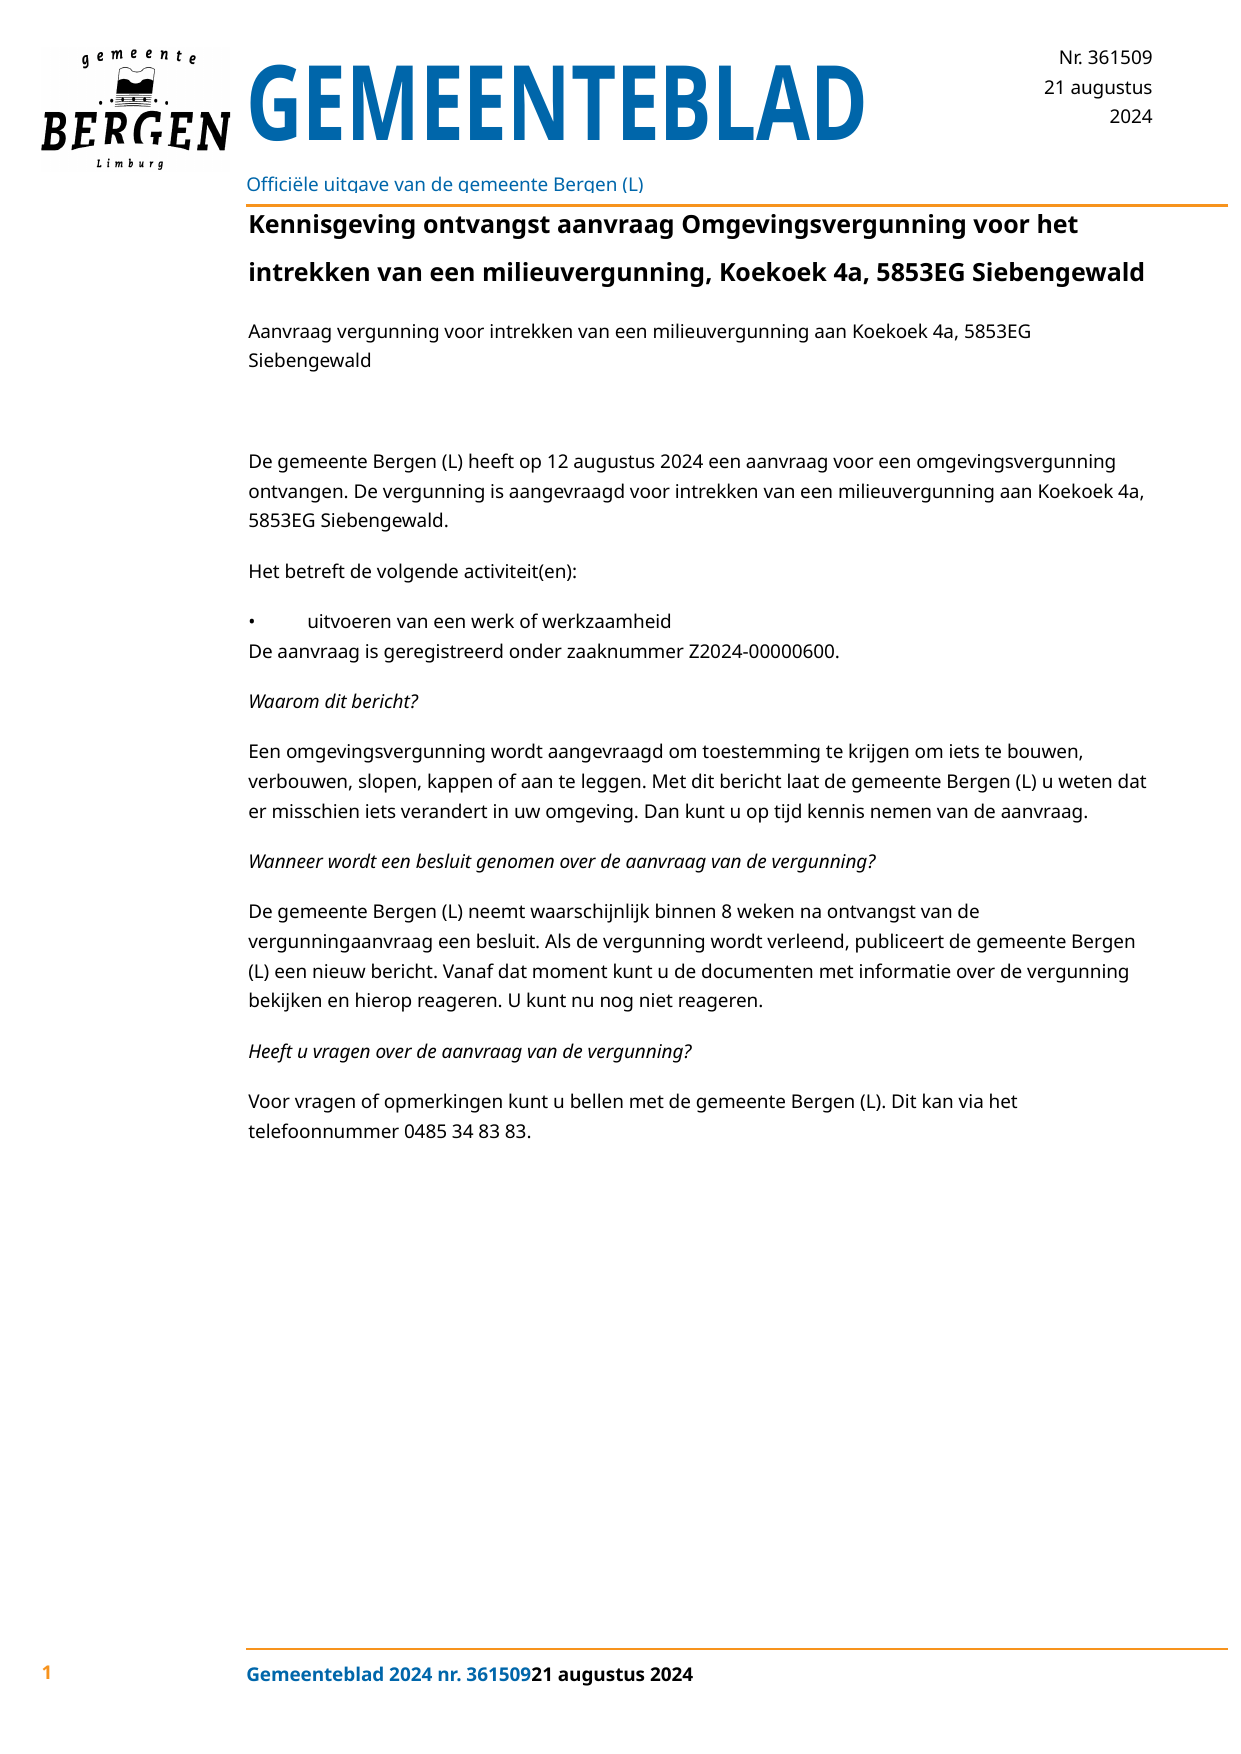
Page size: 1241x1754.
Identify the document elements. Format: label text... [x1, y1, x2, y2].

list uitvoeren van een werk of werkzaamheid [248, 608, 1152, 634]
text De gemeente Bergen (L) heeft op 12 augustus 2024 een aanvraag voor een omgevingsvergunning ontvangen. De vergunning is aangevraagd voor intrekken van een milieuvergunning aan Koekoek 4a, 5853EG Siebengewald. [248, 448, 1152, 533]
text Kennisgeving ontvangst aanvraag Omgevingsvergunning voor het intrekken van een milieuvergunning, Koekoek 4a, 5853EG Siebengewald [248, 207, 1152, 288]
text Waarom dit bericht? [248, 688, 1152, 714]
text De gemeente Bergen (L) neemt waarschijnlijk binnen 8 weken na ontvangst van de vergunningaanvraag een besluit. Als de vergunning wordt verleend, publiceert de gemeente Bergen (L) een nieuw bericht. Vanaf dat moment kunt u de documenten met informatie over de vergunning bekijken en hierop reageren. U kunt nu nog niet reageren. [248, 899, 1152, 1013]
text Heeft u vragen over de aanvraag van de vergunning? [248, 1038, 1152, 1064]
text Wanneer wordt een besluit genomen over de aanvraag van de vergunning? [248, 848, 1152, 874]
picture [41, 47, 231, 172]
text Het betreft de volgende activiteit(en): [248, 558, 1152, 584]
text Voor vragen of opmerkingen kunt u bellen met de gemeente Bergen (L). Dit kan via het telefoonnummer 0485 34 83 83. [248, 1088, 1152, 1144]
text Een omgevingsvergunning wordt aangevraagd om toestemming te krijgen om iets te bouwen, verbouwen, slopen, kappen of aan te leggen. Met dit bericht laat de gemeente Bergen (L) u weten dat er misschien iets verandert in uw omgeving. Dan kunt u op tijd kennis nemen van de aanvraag. [248, 739, 1152, 824]
text De aanvraag is geregistreerd onder zaaknummer Z2024-00000600. [248, 638, 1152, 664]
text Aanvraag vergunning voor intrekken van een milieuvergunning aan Koekoek 4a, 5853EG Siebengewald [248, 318, 1152, 373]
